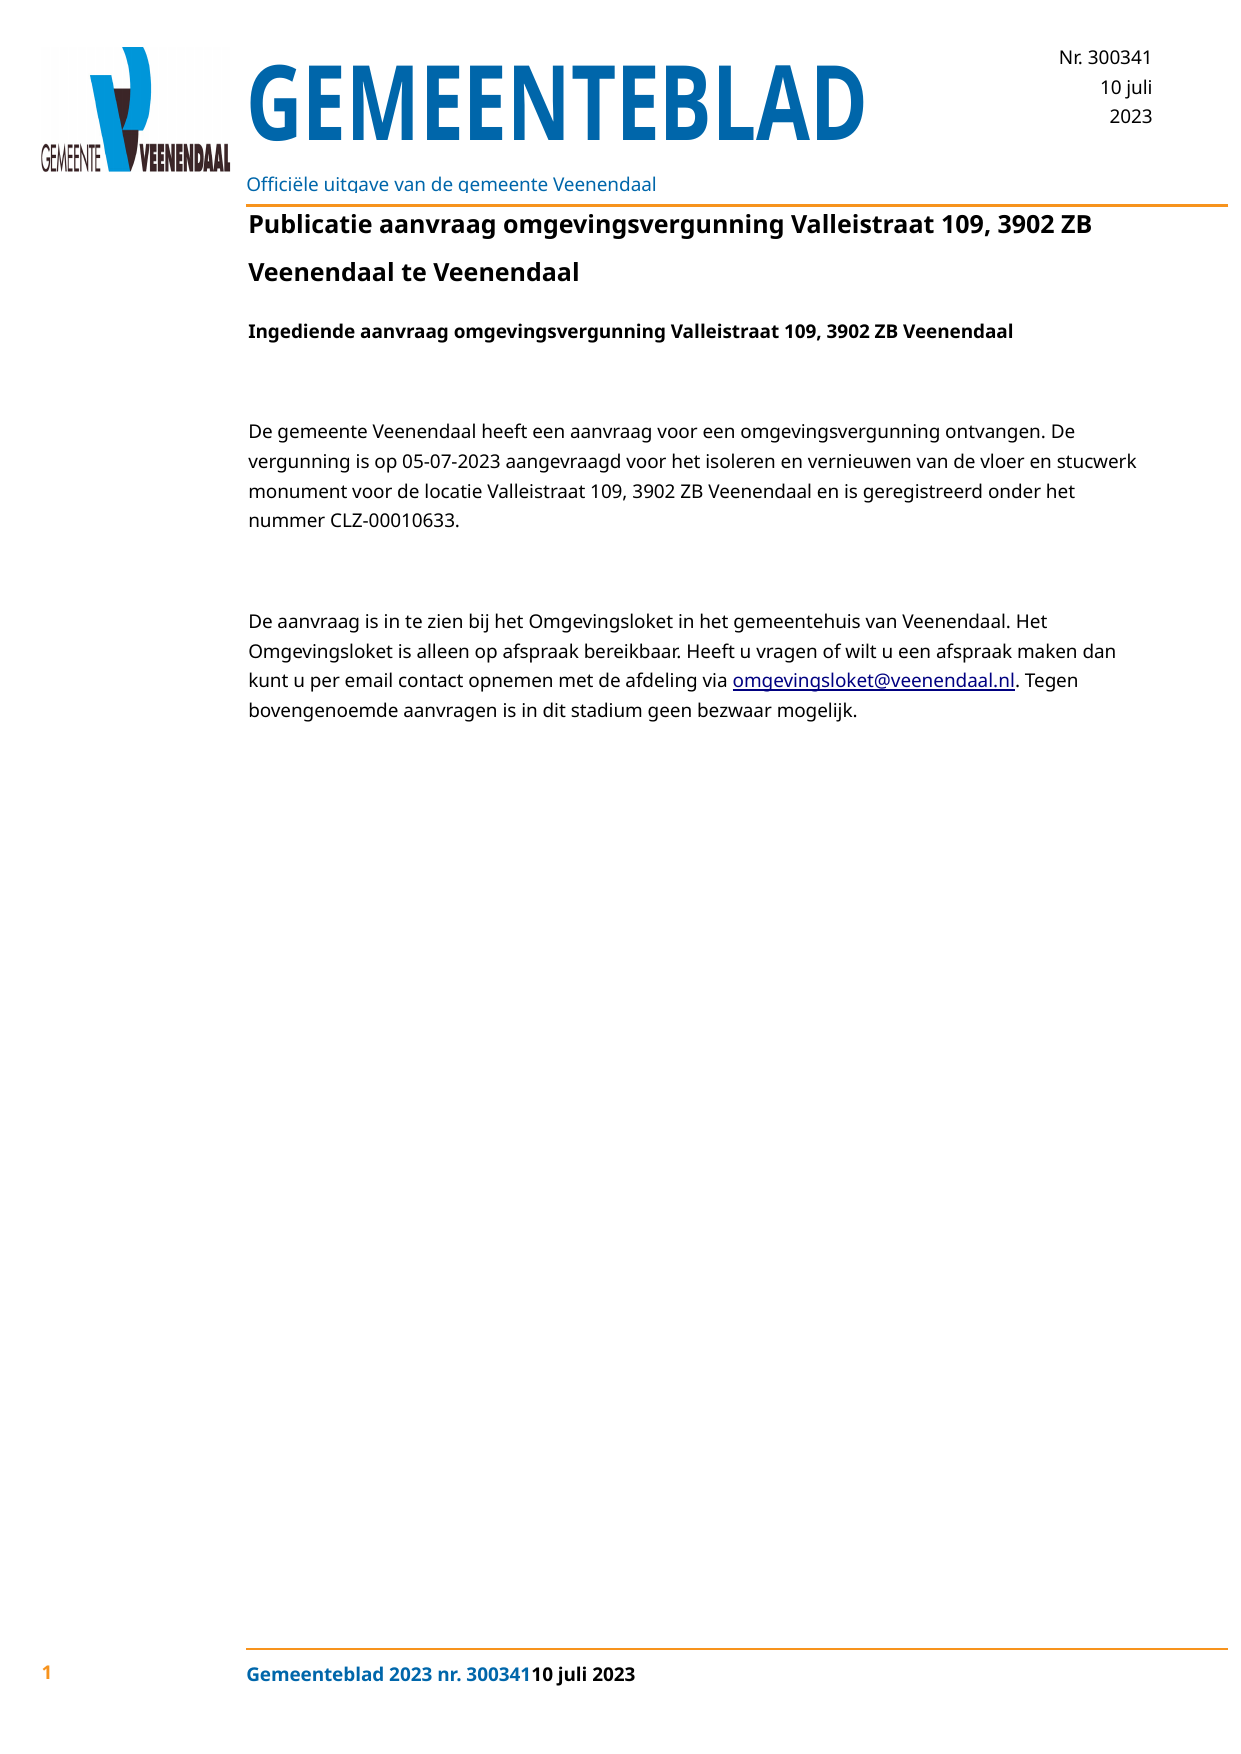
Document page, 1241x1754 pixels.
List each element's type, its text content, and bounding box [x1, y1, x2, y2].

text Ingediende aanvraag omgevingsvergunning Valleistraat 109, 3902 ZB Veenendaal [248, 318, 1152, 344]
text De aanvraag is in te zien bij het Omgevingsloket in het gemeentehuis van Veenendaal. Het Omgevingsloket is alleen op afspraak bereikbaar. Heeft u vragen of wilt u een afspraak maken dan kunt u per email contact opnemen met de afdeling via omgevingsloket@veenendaal.nl. Tegen bovengenoemde aanvragen is in dit stadium geen bezwaar mogelijk. [248, 608, 1152, 723]
text Publicatie aanvraag omgevingsvergunning Valleistraat 109, 3902 ZB Veenendaal te Veenendaal [248, 207, 1152, 288]
picture [41, 47, 130, 172]
text De gemeente Veenendaal heeft een aanvraag voor een omgevingsvergunning ontvangen. De vergunning is op 05-07-2023 aangevraagd voor het isoleren en vernieuwen van de vloer en stucwerk monument voor de locatie Valleistraat 109, 3902 ZB Veenendaal en is geregistreerd onder het nummer CLZ-00010633. [248, 419, 1152, 533]
picture [123, 47, 231, 172]
